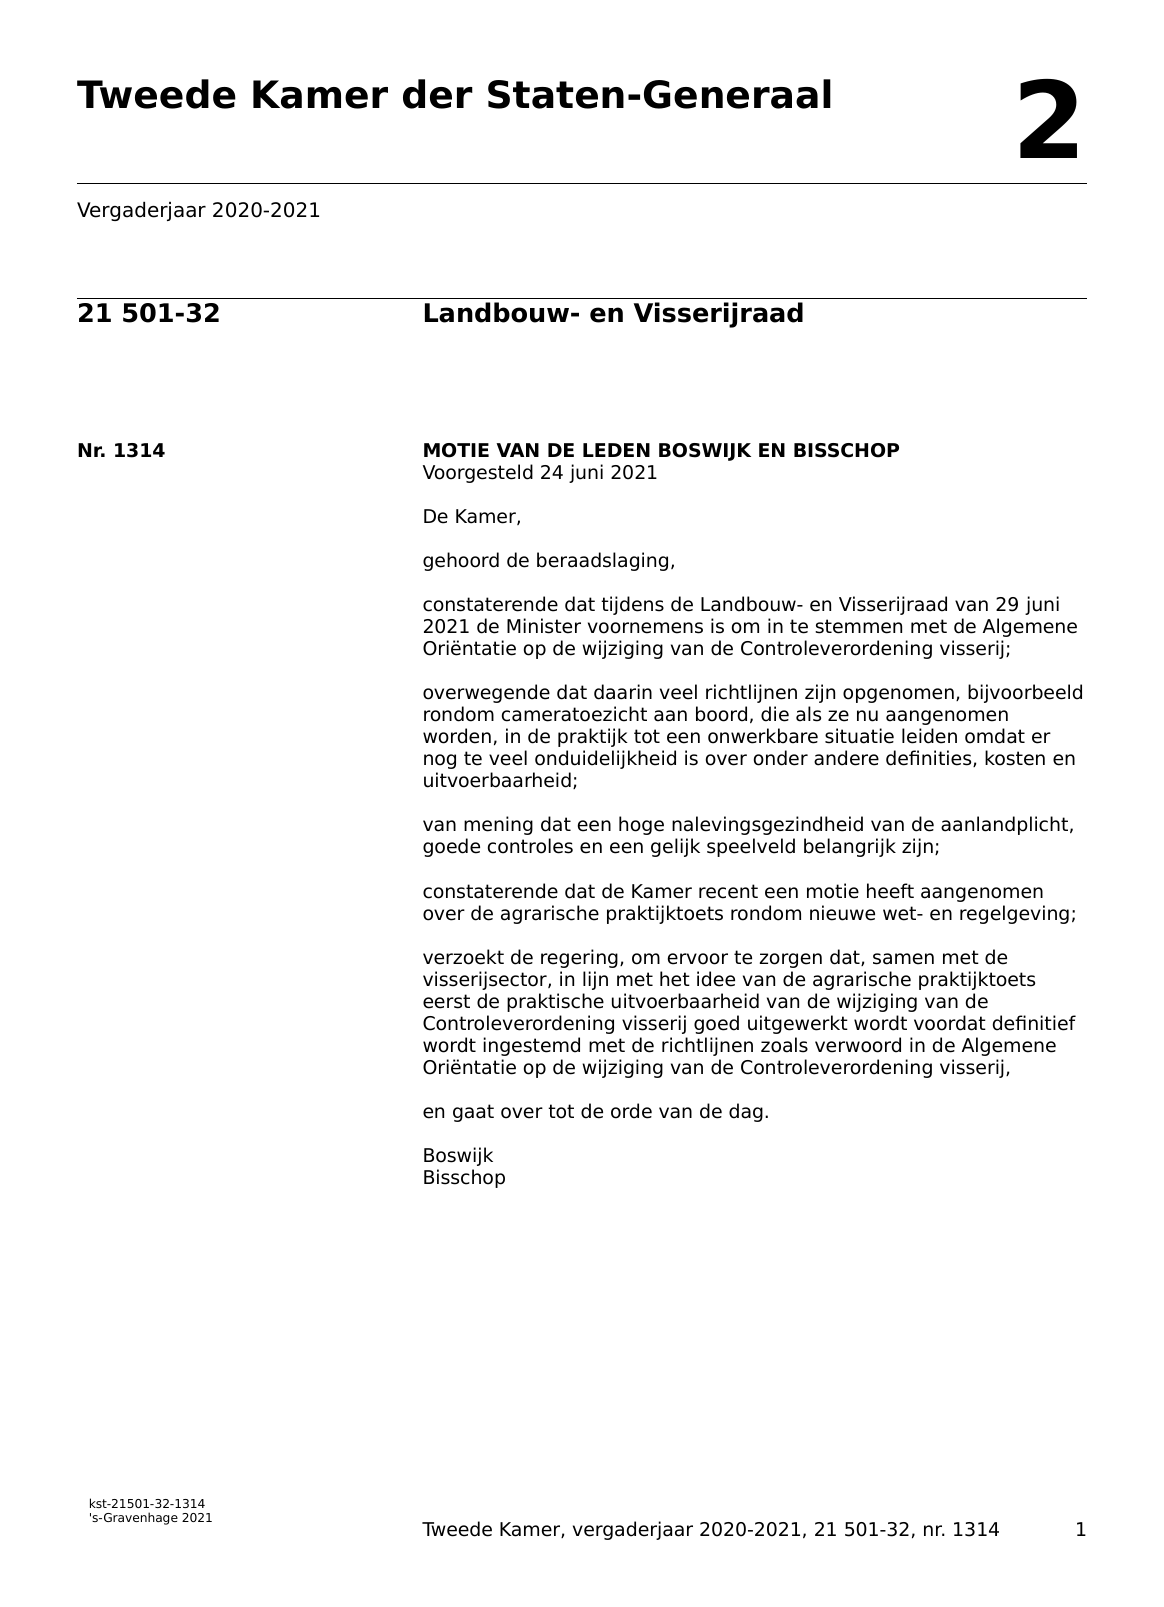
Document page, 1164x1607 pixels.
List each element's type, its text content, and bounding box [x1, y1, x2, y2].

subtitle 21 501-32 Landbouw- en Visserijraad [77, 299, 1087, 329]
text gehoord de beraadslaging, [422, 550, 1087, 572]
table_header 2 [886, 59, 1087, 183]
text kst-21501-32-1314 [88, 1497, 323, 1511]
text 's-Gravenhage 2021 [88, 1511, 323, 1525]
text Voorgesteld 24 juni 2021 [422, 462, 1087, 484]
text van mening dat een hoge nalevingsgezindheid van de aanlandplicht, goede controles en een gelijk speelveld belangrijk zijn; [422, 814, 1087, 858]
text De Kamer, [422, 506, 1087, 528]
text en gaat over tot de orde van de dag. [422, 1101, 1087, 1123]
text constaterende dat de Kamer recent een motie heeft aangenomen over de agrarische praktijktoets rondom nieuwe wet- en regelgeving; [422, 881, 1087, 924]
table_header Tweede Kamer der Staten-Generaal [77, 59, 886, 183]
table_cell Vergaderjaar 2020-2021 [77, 184, 1087, 298]
text Bisschop [422, 1167, 1087, 1189]
text Boswijk [422, 1145, 1087, 1167]
subtitle Nr. 1314 MOTIE VAN DE LEDEN BOSWIJK EN BISSCHOP [77, 440, 1087, 462]
text verzoekt de regering, om ervoor te zorgen dat, samen met de visserijsector, in lijn met het idee van de agrarische praktijktoets eerst de praktische uitvoerbaarheid van de wijziging van de Controleverordening visserij goed uitgewerkt wordt voordat definitief wordt ingestemd met de richtlijnen zoals verwoord in de Algemene Oriëntatie op de wijziging van de Controleverordening visserij, [422, 947, 1087, 1078]
text constaterende dat tijdens de Landbouw- en Visserijraad van 29 juni 2021 de Minister voornemens is om in te stemmen met de Algemene Oriëntatie op de wijziging van de Controleverordening visserij; [422, 594, 1087, 660]
text overwegende dat daarin veel richtlijnen zijn opgenomen, bijvoorbeeld rondom cameratoezicht aan boord, die als ze nu aangenomen worden, in de praktijk tot een onwerkbare situatie leiden omdat er nog te veel onduidelijkheid is over onder andere definities, kosten en uitvoerbaarheid; [422, 682, 1087, 792]
